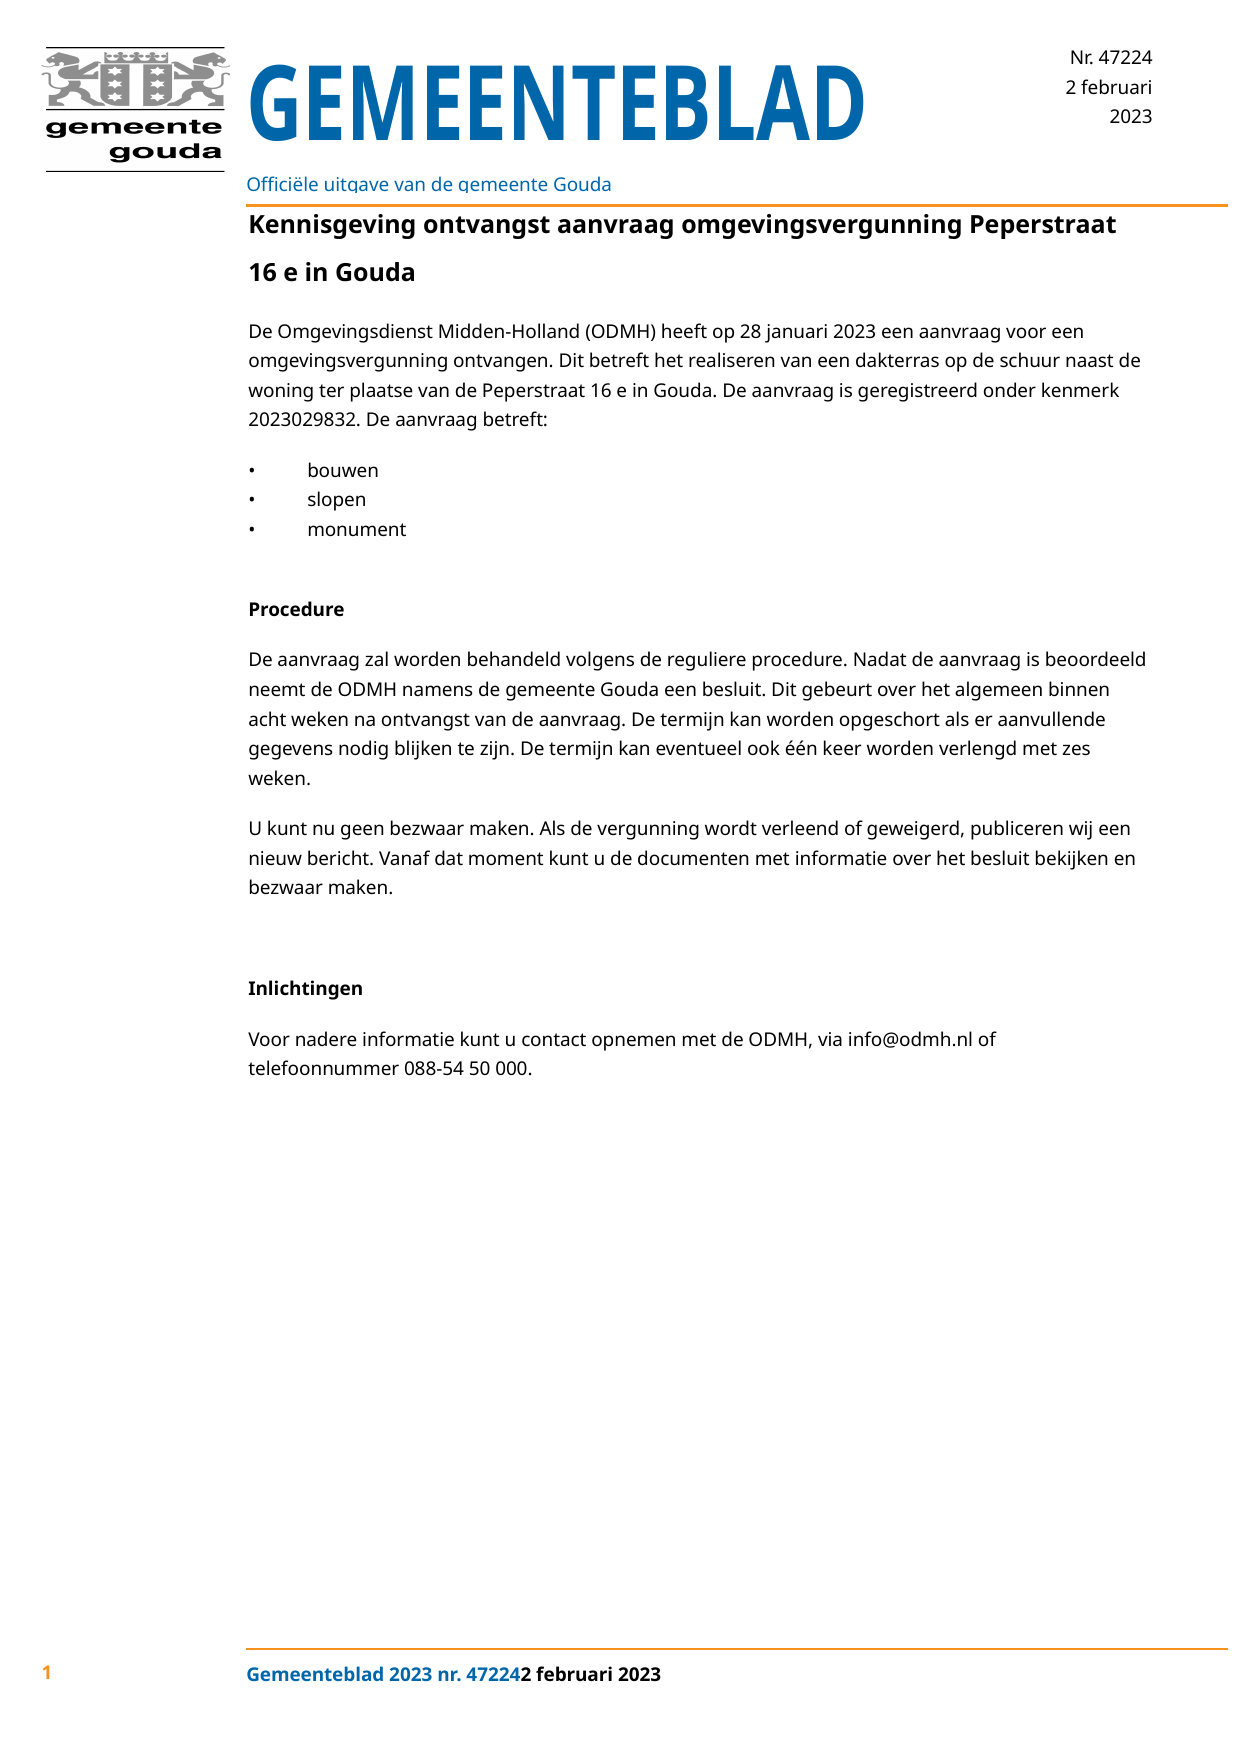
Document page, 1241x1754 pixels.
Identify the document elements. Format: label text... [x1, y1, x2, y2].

picture [41, 47, 231, 172]
text De Omgevingsdienst Midden-Holland (ODMH) heeft op 28 januari 2023 een aanvraag voor een omgevingsvergunning ontvangen. Dit betreft het realiseren van een dakterras op de schuur naast de woning ter plaatse van de Peperstraat 16 e in Gouda. De aanvraag is geregistreerd onder kenmerk 2023029832. De aanvraag betreft: [248, 318, 1152, 432]
list slopen [248, 487, 1152, 512]
text Procedure [248, 596, 1152, 622]
text De aanvraag zal worden behandeld volgens de reguliere procedure. Nadat de aanvraag is beoordeeld neemt de ODMH namens de gemeente Gouda een besluit. Dit gebeurt over het algemeen binnen acht weken na ontvangst van de aanvraag. De termijn kan worden opgeschort als er aanvullende gegevens nodig blijken te zijn. De termijn kan eventueel ook één keer worden verlengd met zes weken. [248, 647, 1152, 791]
list bouwen [248, 457, 1152, 483]
text U kunt nu geen bezwaar maken. Als de vergunning wordt verleend of geweigerd, publiceren wij een nieuw bericht. Vanaf dat moment kunt u de documenten met informatie over het besluit bekijken en bezwaar maken. [248, 815, 1152, 900]
text Voor nadere informatie kunt u contact opnemen met de ODMH, via info@odmh.nl of telefoonnummer 088-54 50 000. [248, 1026, 1152, 1081]
list monument [248, 516, 1152, 542]
text Kennisgeving ontvangst aanvraag omgevingsvergunning Peperstraat 16 e in Gouda [248, 207, 1152, 288]
text Inlichtingen [248, 975, 1152, 1001]
